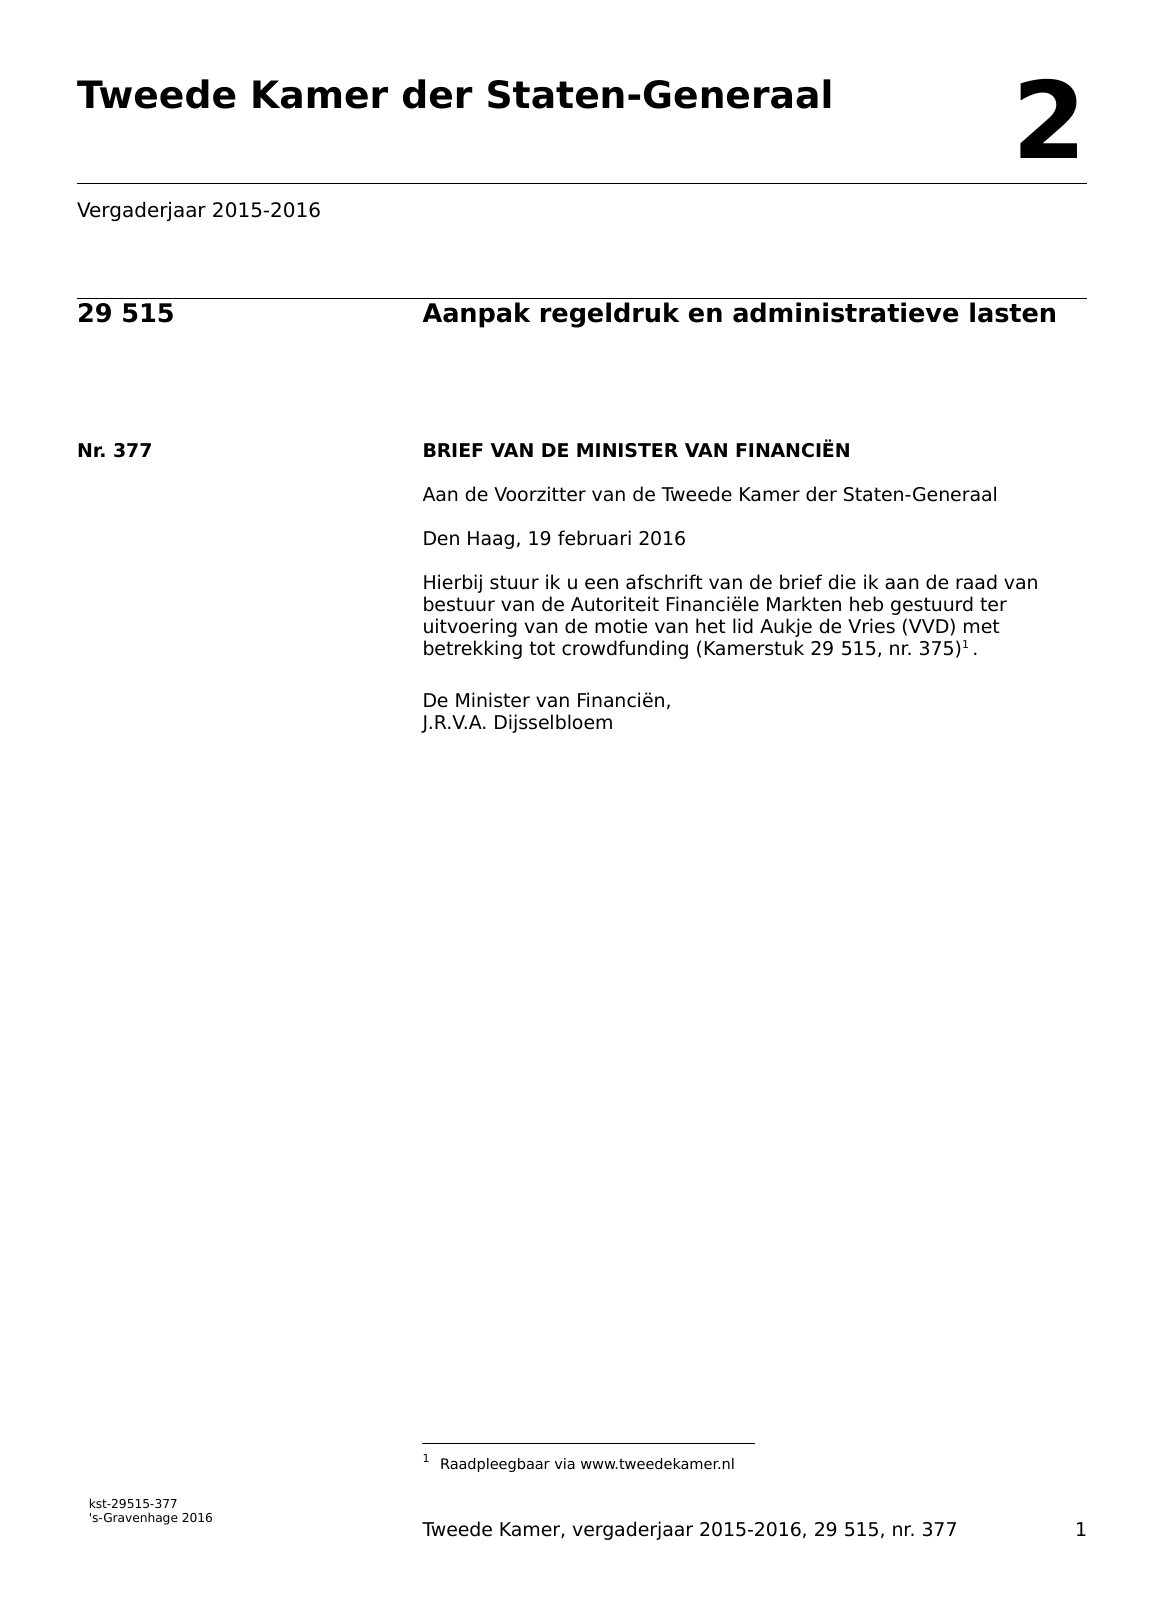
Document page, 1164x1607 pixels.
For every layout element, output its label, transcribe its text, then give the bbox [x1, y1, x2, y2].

text Den Haag, 19 februari 2016 [422, 528, 1087, 550]
text Hierbij stuur ik u een afschrift van de brief die ik aan de raad van bestuur van de Autoriteit Financiële Markten heb gestuurd ter uitvoering van de motie van het lid Aukje de Vries (VVD) met betrekking tot crowdfunding (Kamerstuk 29 515, nr. 375). [422, 572, 1087, 660]
text Aan de Voorzitter van de Tweede Kamer der Staten-Generaal [422, 484, 1087, 506]
text Raadpleegbaar via www.tweedekamer.nl [422, 1452, 1087, 1474]
subtitle 29 515 Aanpak regeldruk en administratieve lasten [77, 299, 1087, 329]
text kst-29515-377 [88, 1497, 323, 1511]
subtitle Nr. 377 BRIEF VAN DE MINISTER VAN FINANCIËN [77, 440, 1087, 462]
table_cell Vergaderjaar 2015-2016 [77, 184, 1087, 298]
text De Minister van Financiën, J.R.V.A. Dijsselbloem [422, 690, 1087, 734]
table_header 2 [886, 59, 1087, 183]
text 's-Gravenhage 2016 [88, 1511, 323, 1525]
table_header Tweede Kamer der Staten-Generaal [77, 59, 886, 183]
